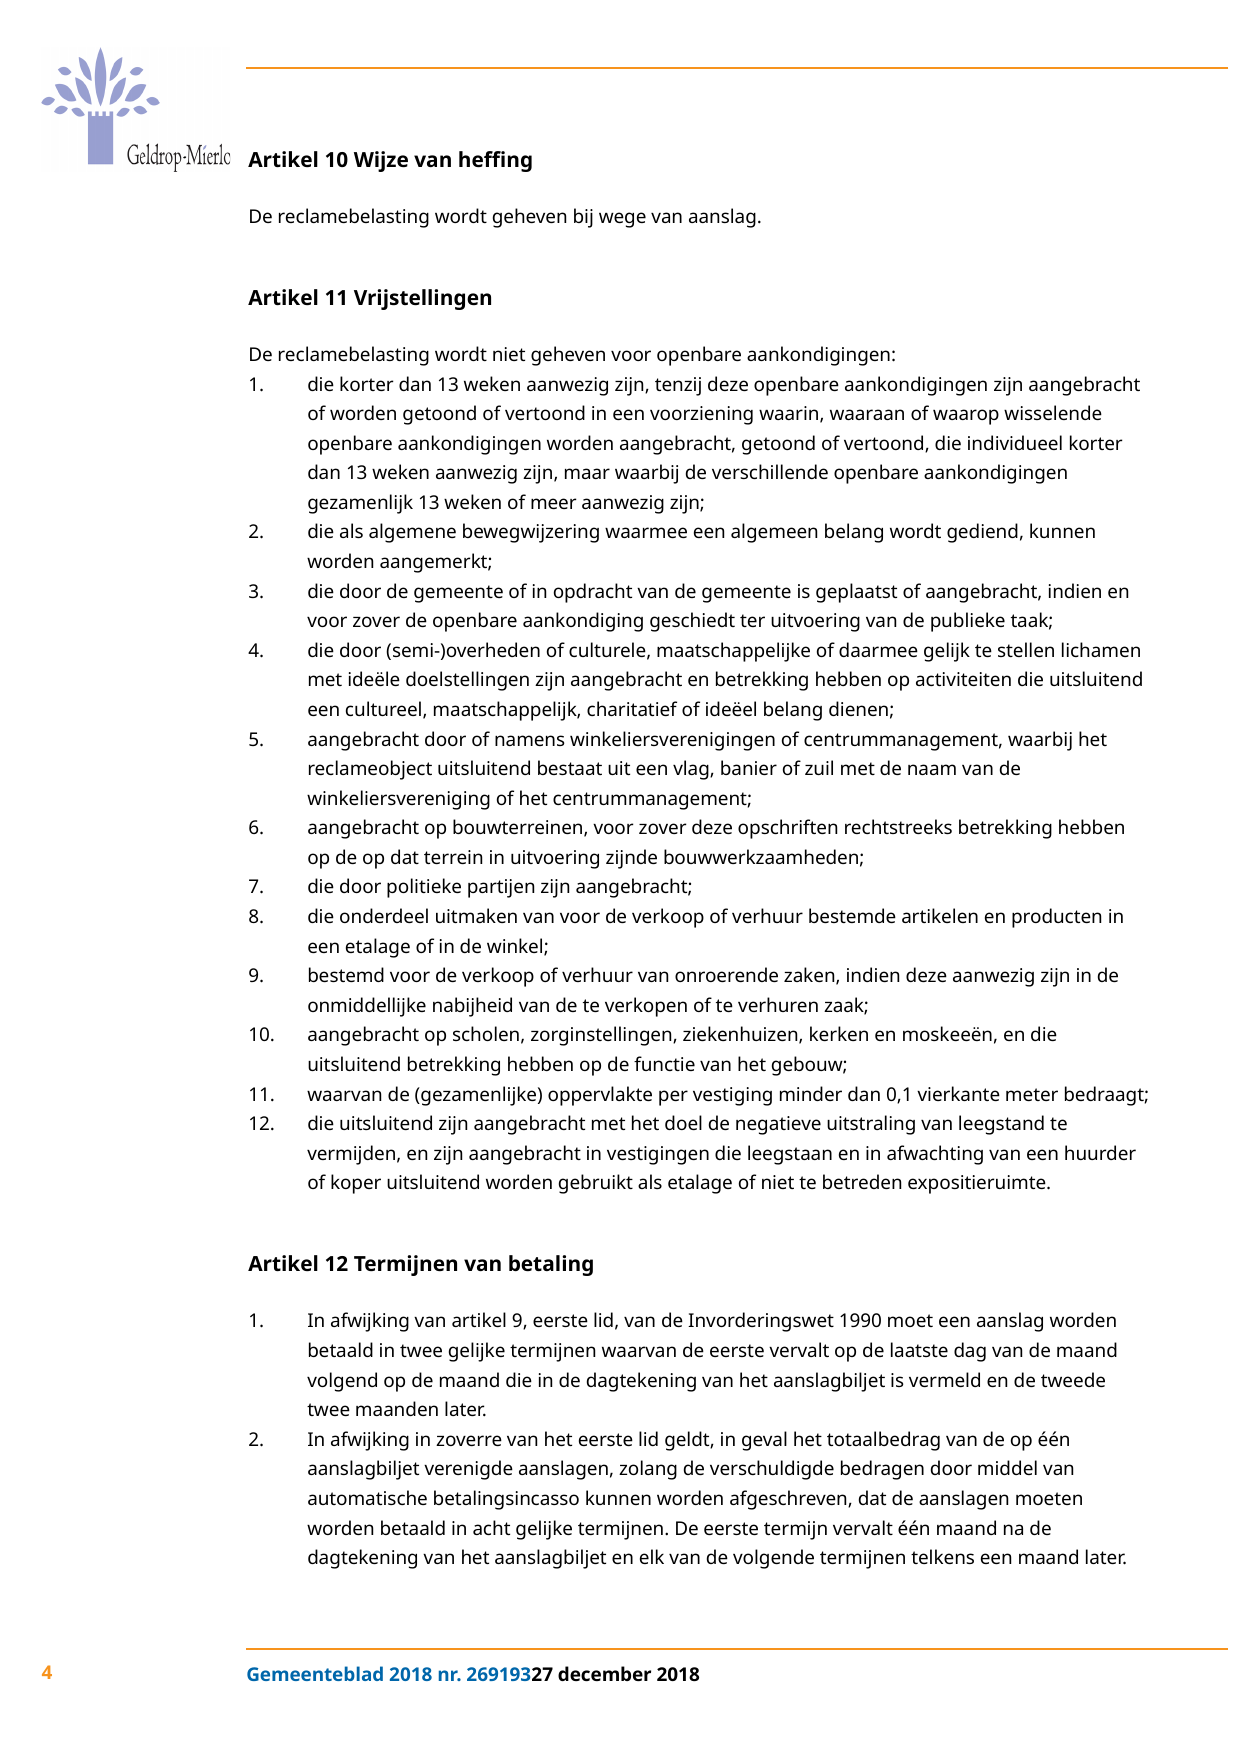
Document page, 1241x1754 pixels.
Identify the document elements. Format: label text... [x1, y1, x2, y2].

text Artikel 11 Vrijstellingen [248, 283, 1152, 312]
list In afwijking in zoverre van het eerste lid geldt, in geval het totaalbedrag van de op één aanslagbiljet verenigde aanslagen, zolang de verschuldigde bedragen door middel van automatische betalingsincasso kunnen worden afgeschreven, dat de aanslagen moeten worden betaald in acht gelijke termijnen. De eerste termijn vervalt één maand na de dagtekening van het aanslagbiljet en elk van de volgende termijnen telkens een maand later. [248, 1426, 1152, 1570]
text De reclamebelasting wordt geheven bij wege van aanslag. [248, 203, 1152, 229]
list aangebracht op bouwterreinen, voor zover deze opschriften rechtstreeks betrekking hebben op de op dat terrein in uitvoering zijnde bouwwerkzaamheden; [248, 814, 1152, 870]
list bestemd voor de verkoop of verhuur van onroerende zaken, indien deze aanwezig zijn in de onmiddellijke nabijheid van de te verkopen of te verhuren zaak; [248, 962, 1152, 1018]
list die korter dan 13 weken aanwezig zijn, tenzij deze openbare aankondigingen zijn aangebracht of worden getoond of vertoond in een voorziening waarin, waaraan of waarop wisselende openbare aankondigingen worden aangebracht, getoond of vertoond, die individueel korter dan 13 weken aanwezig zijn, maar waarbij de verschillende openbare aankondigingen gezamenlijk 13 weken of meer aanwezig zijn; [248, 371, 1152, 515]
list aangebracht door of namens winkeliersverenigingen of centrummanagement, waarbij het reclameobject uitsluitend bestaat uit een vlag, banier of zuil met de naam van de winkeliersvereniging of het centrummanagement; [248, 726, 1152, 811]
list die onderdeel uitmaken van voor de verkoop of verhuur bestemde artikelen en producten in een etalage of in de winkel; [248, 903, 1152, 959]
list die door politieke partijen zijn aangebracht; [248, 874, 1152, 899]
text Artikel 12 Termijnen van betaling [248, 1249, 1152, 1278]
list die uitsluitend zijn aangebracht met het doel de negatieve uitstraling van leegstand te vermijden, en zijn aangebracht in vestigingen die leegstaan en in afwachting van een huurder of koper uitsluitend worden gebruikt als etalage of niet te betreden expositieruimte. [248, 1110, 1152, 1195]
list In afwijking van artikel 9, eerste lid, van de Invorderingswet 1990 moet een aanslag worden betaald in twee gelijke termijnen waarvan de eerste vervalt op de laatste dag van de maand volgend op de maand die in de dagtekening van het aanslagbiljet is vermeld en de tweede twee maanden later. [248, 1308, 1152, 1422]
list waarvan de (gezamenlijke) oppervlakte per vestiging minder dan 0,1 vierkante meter bedraagt; [248, 1081, 1152, 1107]
text De reclamebelasting wordt niet geheven voor openbare aankondigingen: [248, 341, 1152, 367]
picture [41, 47, 231, 172]
list die door de gemeente of in opdracht van de gemeente is geplaatst of aangebracht, indien en voor zover de openbare aankondiging geschiedt ter uitvoering van de publieke taak; [248, 578, 1152, 633]
list aangebracht op scholen, zorginstellingen, ziekenhuizen, kerken en moskeeën, en die uitsluitend betrekking hebben op de functie van het gebouw; [248, 1022, 1152, 1077]
list die als algemene bewegwijzering waarmee een algemeen belang wordt gediend, kunnen worden aangemerkt; [248, 519, 1152, 574]
text Artikel 10 Wijze van heffing [248, 145, 1152, 174]
list die door (semi-)overheden of culturele, maatschappelijke of daarmee gelijk te stellen lichamen met ideële doelstellingen zijn aangebracht en betrekking hebben op activiteiten die uitsluitend een cultureel, maatschappelijk, charitatief of ideëel belang dienen; [248, 637, 1152, 722]
